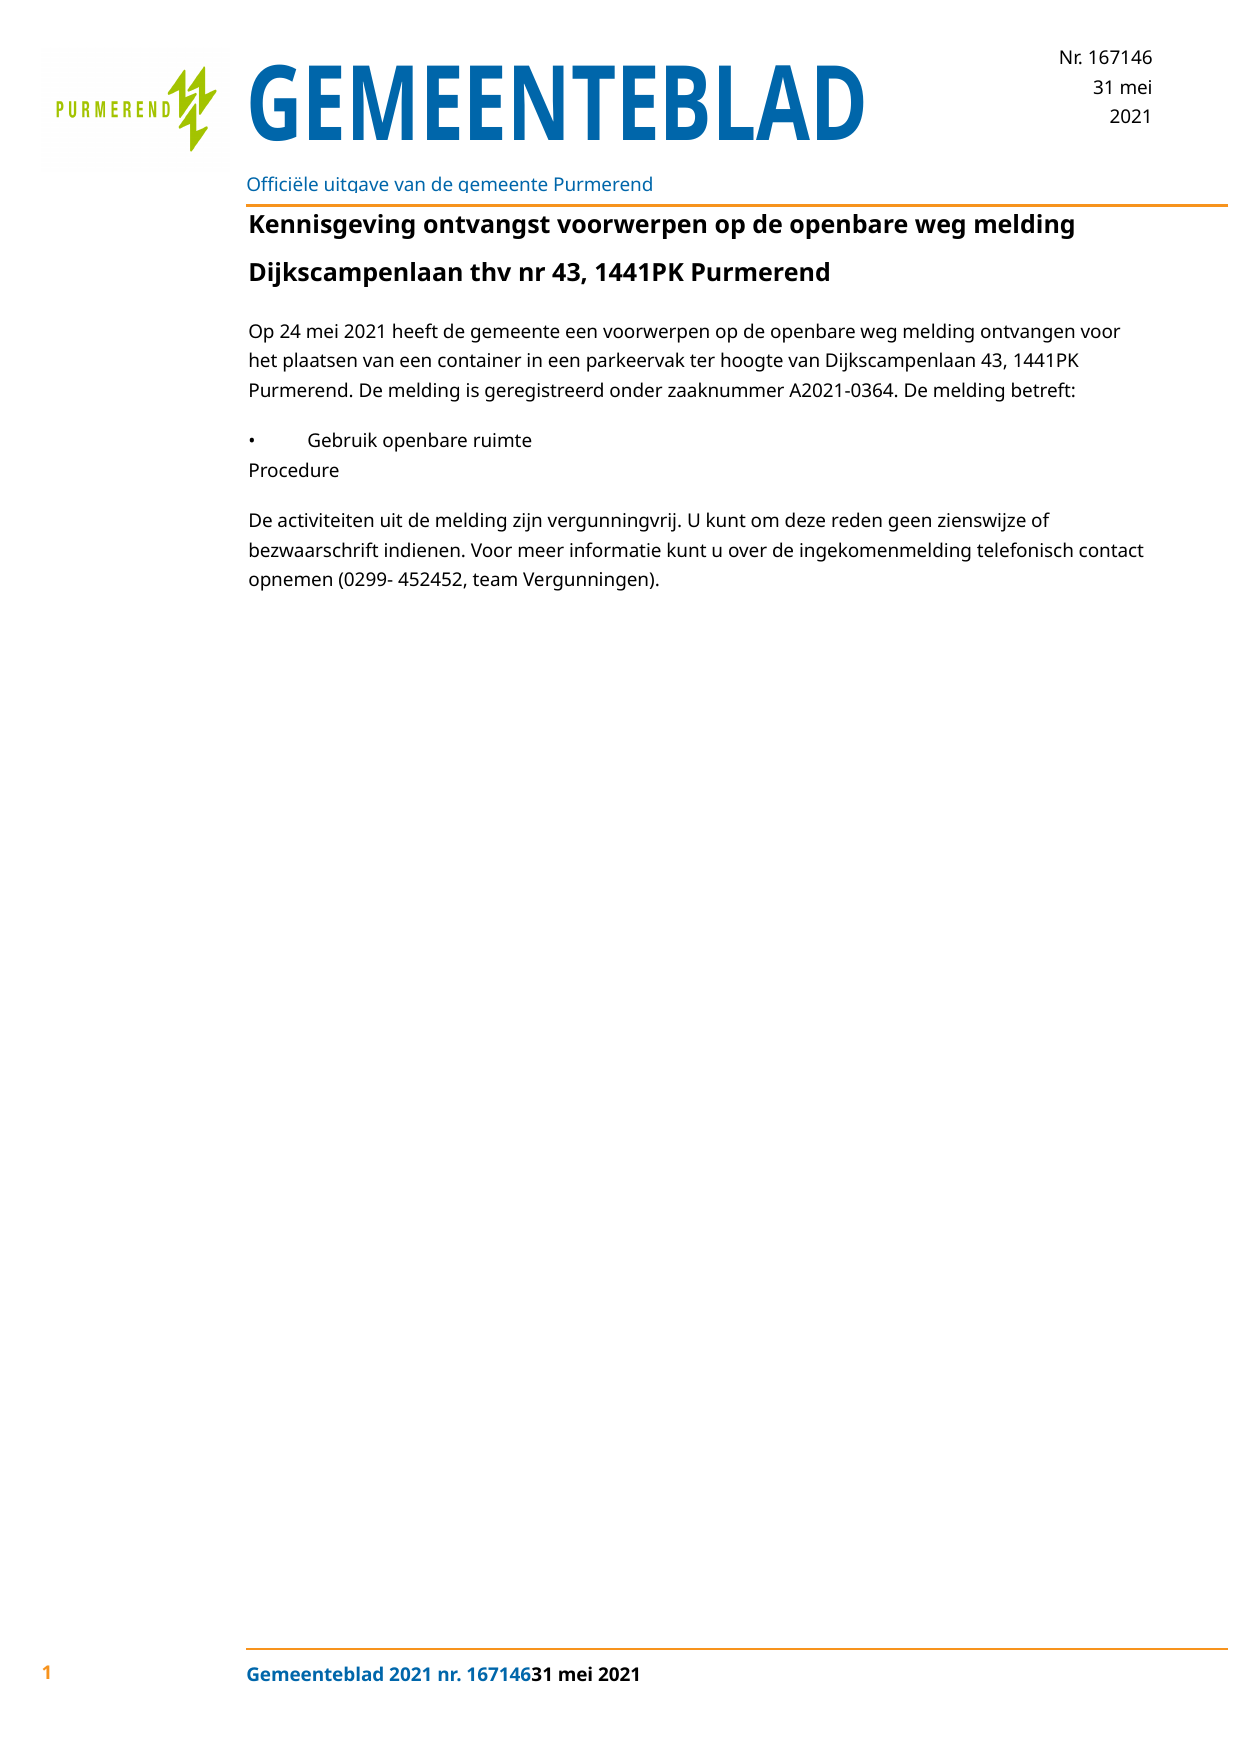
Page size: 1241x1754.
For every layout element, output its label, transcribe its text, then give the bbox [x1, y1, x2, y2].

text Kennisgeving ontvangst voorwerpen op de openbare weg melding Dijkscampenlaan thv nr 43, 1441PK Purmerend [248, 207, 1152, 288]
text Op 24 mei 2021 heeft de gemeente een voorwerpen op de openbare weg melding ontvangen voor het plaatsen van een container in een parkeervak ter hoogte van Dijkscampenlaan 43, 1441PK Purmerend. De melding is geregistreerd onder zaaknummer A2021-0364. De melding betreft: [248, 318, 1152, 403]
picture [41, 47, 231, 172]
text De activiteiten uit de melding zijn vergunningvrij. U kunt om deze reden geen zienswijze of bezwaarschrift indienen. Voor meer informatie kunt u over de ingekomenmelding telefonisch contact opnemen (0299- 452452, team Vergunningen). [248, 507, 1152, 592]
text Procedure [248, 457, 1152, 483]
list Gebruik openbare ruimte [248, 427, 1152, 453]
